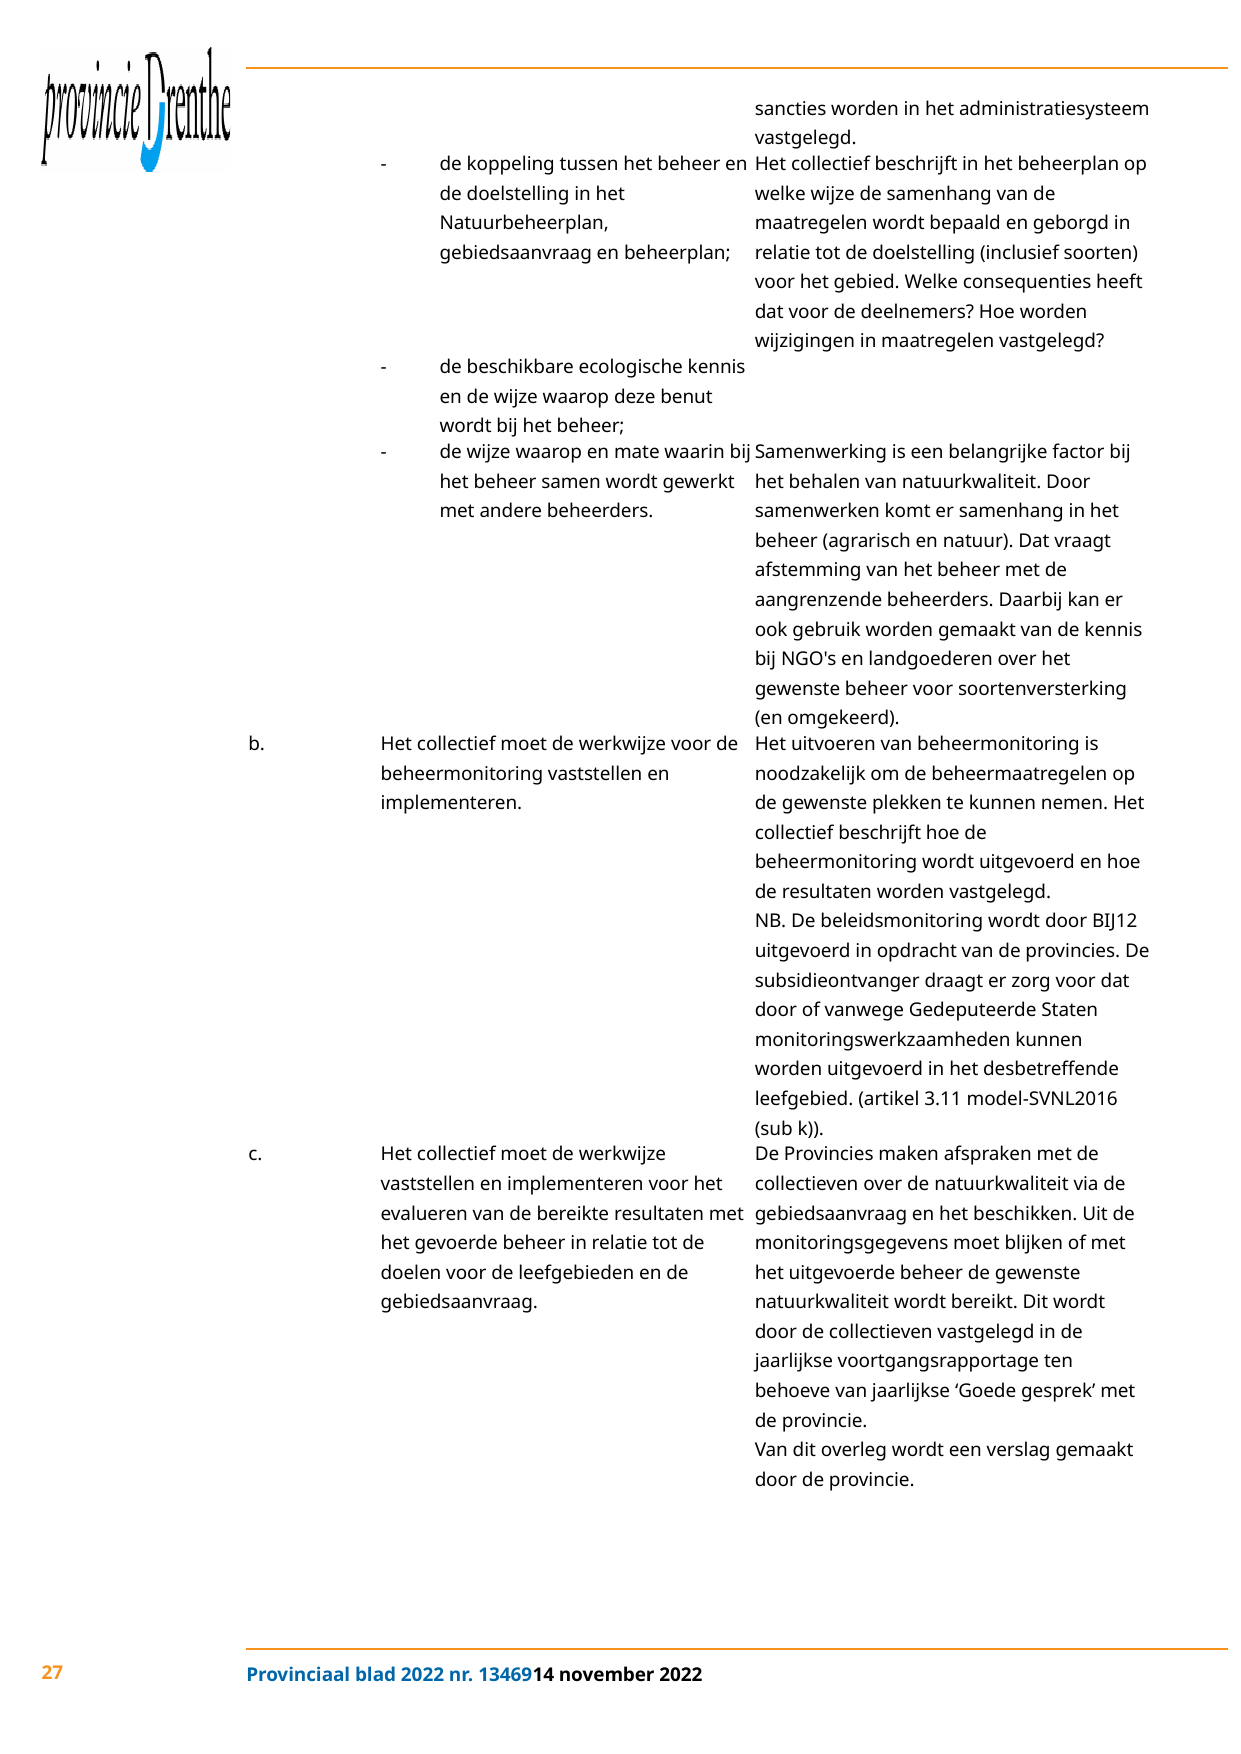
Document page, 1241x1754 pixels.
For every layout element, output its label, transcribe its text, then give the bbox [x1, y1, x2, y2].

table_cell [248, 353, 380, 438]
table_cell [248, 438, 380, 730]
table_cell de koppeling tussen het beheer en de doelstelling in het Natuurbeheerplan, gebiedsaanvraag en beheerplan; [380, 150, 754, 353]
table_cell de beschikbare ecologische kennis en de wijze waarop deze benut wordt bij het beheer; [380, 353, 754, 438]
table_cell Het collectief moet de werkwijze vaststellen en implementeren voor het evalueren van de bereikte resultaten met het gevoerde beheer in relatie tot de doelen voor de leefgebieden en de gebiedsaanvraag. [380, 1141, 754, 1492]
table_cell c. [248, 1141, 380, 1492]
table_cell Samenwerking is een belangrijke factor bij het behalen van natuurkwaliteit. Door samenwerken komt er samenhang in het beheer (agrarisch en natuur). Dat vraagt afstemming van het beheer met de aangrenzende beheerders. Daarbij kan er ook gebruik worden gemaakt van de kennis bij NGO's en landgoederen over het gewenste beheer voor soortenversterking (en omgekeerd). [755, 438, 1152, 730]
table_cell [755, 353, 1152, 438]
picture [41, 47, 231, 172]
table_cell De Provincies maken afspraken met de collectieven over de natuurkwaliteit via de gebiedsaanvraag en het beschikken. Uit de monitoringsgegevens moet blijken of met het uitgevoerde beheer de gewenste natuurkwaliteit wordt bereikt. Dit wordt door de collectieven vastgelegd in de jaarlijkse voortgangsrapportage ten behoeve van jaarlijkse ‘Goede gesprek’ met de provincie. Van dit overleg wordt een verslag gemaakt door de provincie. [755, 1141, 1152, 1492]
table_cell b. [248, 730, 380, 1141]
table_cell [380, 95, 754, 150]
table_cell Het uitvoeren van beheermonitoring is noodzakelijk om de beheermaatregelen op de gewenste plekken te kunnen nemen. Het collectief beschrijft hoe de beheermonitoring wordt uitgevoerd en hoe de resultaten worden vastgelegd. NB. De beleidsmonitoring wordt door BIJ12 uitgevoerd in opdracht van de provincies. De subsidieontvanger draagt er zorg voor dat door of vanwege Gedeputeerde Staten monitoringswerkzaamheden kunnen worden uitgevoerd in het desbetreffende leefgebied. (artikel 3.11 model-SVNL2016 (sub k)). [755, 730, 1152, 1141]
table_cell Het collectief moet de werkwijze voor de beheermonitoring vaststellen en implementeren. [380, 730, 754, 1141]
table_cell [248, 95, 380, 150]
table_cell [248, 150, 380, 353]
table_cell Het collectief beschrijft in het beheerplan op welke wijze de samenhang van de maatregelen wordt bepaald en geborgd in relatie tot de doelstelling (inclusief soorten) voor het gebied. Welke consequenties heeft dat voor de deelnemers? Hoe worden wijzigingen in maatregelen vastgelegd? [755, 150, 1152, 353]
table_cell sancties worden in het administratiesysteem vastgelegd. [755, 95, 1152, 150]
table_cell de wijze waarop en mate waarin bij het beheer samen wordt gewerkt met andere beheerders. [380, 438, 754, 730]
